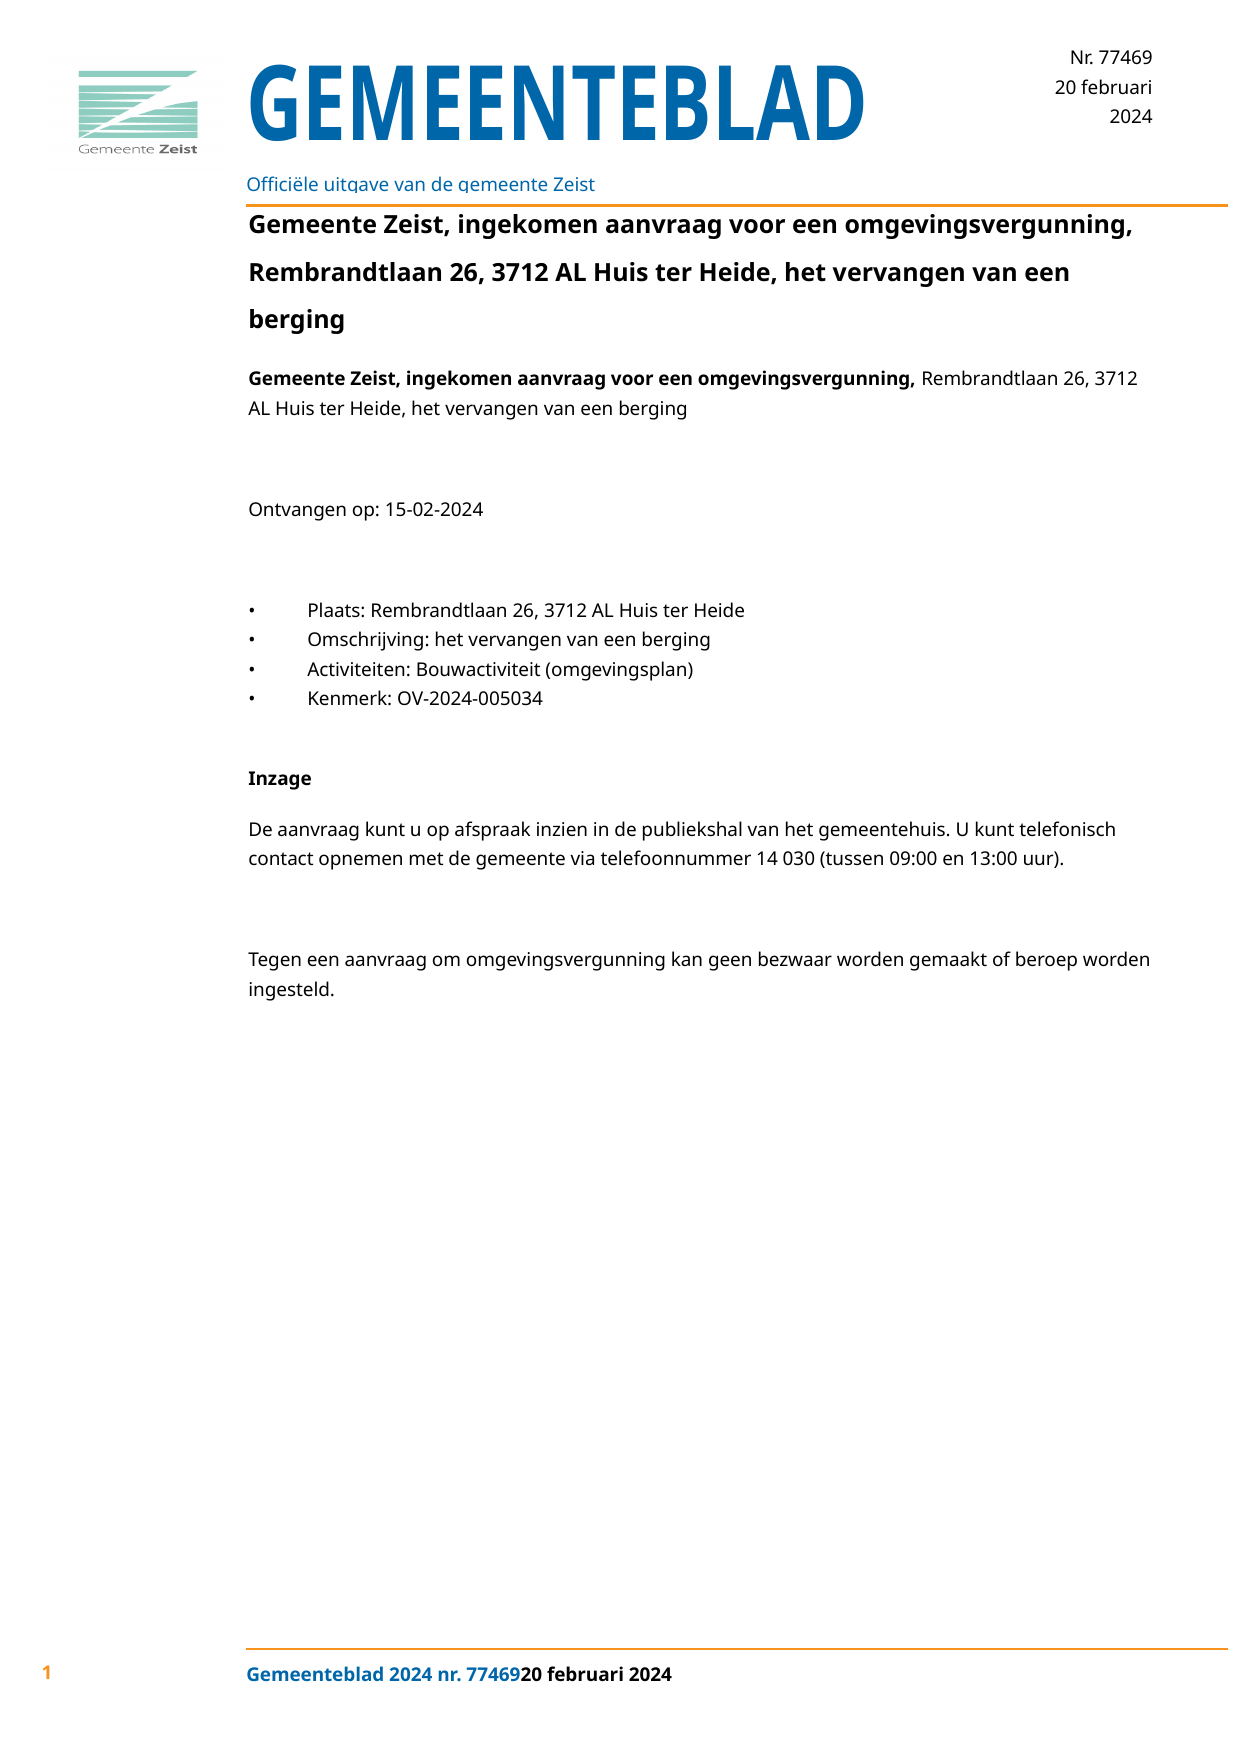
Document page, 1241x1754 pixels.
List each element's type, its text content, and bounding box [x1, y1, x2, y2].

text Tegen een aanvraag om omgevingsvergunning kan geen bezwaar worden gemaakt of beroep worden ingesteld. [248, 946, 1152, 1002]
picture [41, 47, 231, 172]
list Activiteiten: Bouwactiviteit (omgevingsplan) [248, 656, 1152, 682]
list Kenmerk: OV-2024-005034 [248, 686, 1152, 711]
text Gemeente Zeist, ingekomen aanvraag voor een omgevingsvergunning, Rembrandtlaan 26, 3712 AL Huis ter Heide, het vervangen van een berging [248, 207, 1152, 336]
text Inzage [248, 766, 1152, 791]
list Omschrijving: het vervangen van een berging [248, 626, 1152, 652]
text Gemeente Zeist, ingekomen aanvraag voor een omgevingsvergunning, Rembrandtlaan 26, 3712 AL Huis ter Heide, het vervangen van een berging [248, 366, 1152, 421]
text De aanvraag kunt u op afspraak inzien in de publiekshal van het gemeentehuis. U kunt telefonisch contact opnemen met de gemeente via telefoonnummer 14 030 (tussen 09:00 en 13:00 uur). [248, 816, 1152, 871]
list Plaats: Rembrandtlaan 26, 3712 AL Huis ter Heide [248, 597, 1152, 622]
text Ontvangen op: 15-02-2024 [248, 496, 1152, 522]
